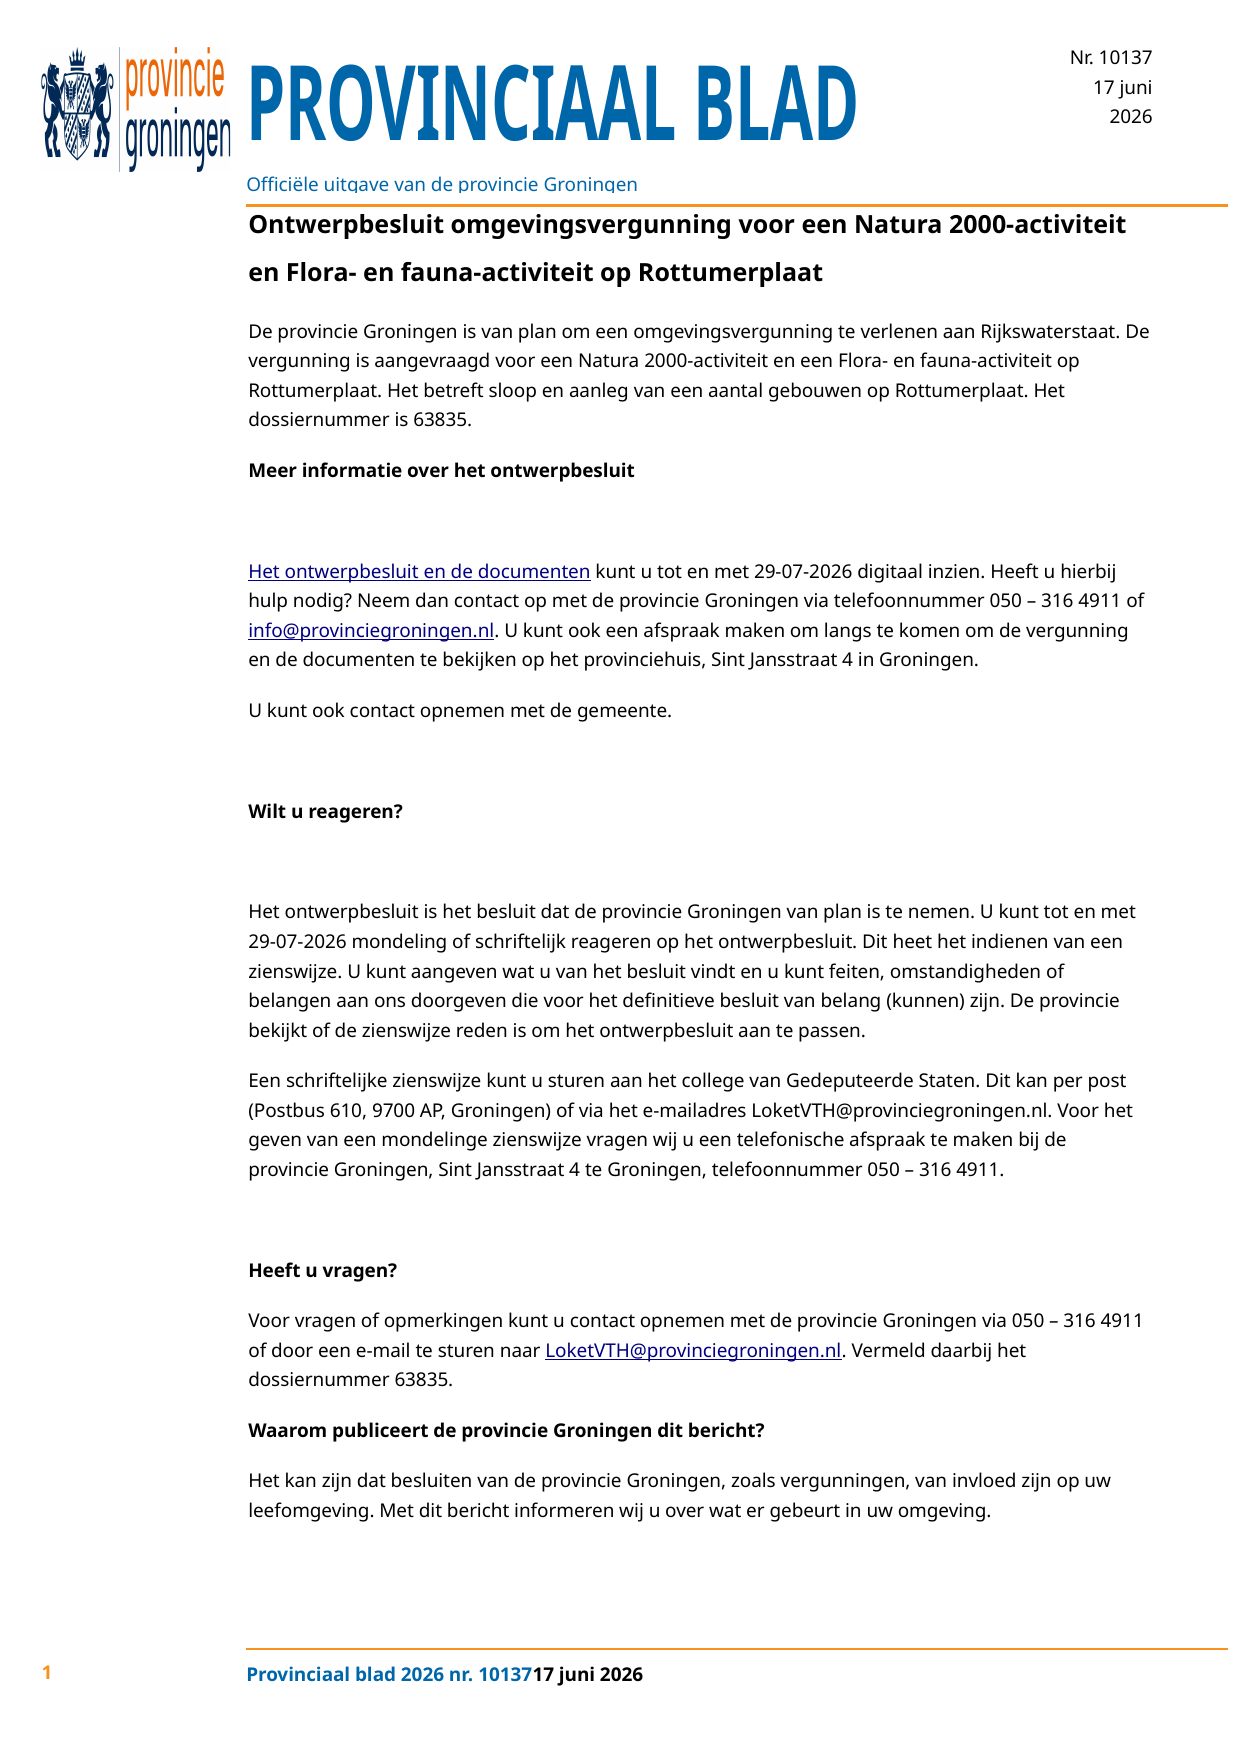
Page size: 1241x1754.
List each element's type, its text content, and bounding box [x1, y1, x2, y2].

text Meer informatie over het ontwerpbesluit [248, 457, 1152, 483]
text Ontwerpbesluit omgevingsvergunning voor een Natura 2000-activiteit en Flora- en fauna-activiteit op Rottumerplaat [248, 207, 1152, 288]
text Heeft u vragen? [248, 1257, 1152, 1283]
picture [41, 47, 231, 172]
text Voor vragen of opmerkingen kunt u contact opnemen met de provincie Groningen via 050 – 316 4911 of door een e-mail te sturen naar LoketVTH@provinciegroningen.nl. Vermeld daarbij het dossiernummer 63835. [248, 1307, 1152, 1392]
text Waarom publiceert de provincie Groningen dit bericht? [248, 1417, 1152, 1443]
text De provincie Groningen is van plan om een omgevingsvergunning te verlenen aan Rijkswaterstaat. De vergunning is aangevraagd voor een Natura 2000-activiteit en een Flora- en fauna-activiteit op Rottumerplaat. Het betreft sloop en aanleg van een aantal gebouwen op Rottumerplaat. Het dossiernummer is 63835. [248, 318, 1152, 432]
text Het ontwerpbesluit en de documenten kunt u tot en met 29-07-2026 digitaal inzien. Heeft u hierbij hulp nodig? Neem dan contact op met de provincie Groningen via telefoonnummer 050 – 316 4911 of info@provinciegroningen.nl. U kunt ook een afspraak maken om langs te komen om de vergunning en de documenten te bekijken op het provinciehuis, Sint Jansstraat 4 in Groningen. [248, 558, 1152, 672]
text U kunt ook contact opnemen met de gemeente. [248, 697, 1152, 723]
text Wilt u reageren? [248, 798, 1152, 824]
text Het kan zijn dat besluiten van de provincie Groningen, zoals vergunningen, van invloed zijn op uw leefomgeving. Met dit bericht informeren wij u over wat er gebeurt in uw omgeving. [248, 1467, 1152, 1523]
text Een schriftelijke zienswijze kunt u sturen aan het college van Gedeputeerde Staten. Dit kan per post (Postbus 610, 9700 AP, Groningen) of via het e-mailadres LoketVTH@provinciegroningen.nl. Voor het geven van een mondelinge zienswijze vragen wij u een telefonische afspraak te maken bij de provincie Groningen, Sint Jansstraat 4 te Groningen, telefoonnummer 050 – 316 4911. [248, 1067, 1152, 1182]
text Het ontwerpbesluit is het besluit dat de provincie Groningen van plan is te nemen. U kunt tot en met 29-07-2026 mondeling of schriftelijk reageren op het ontwerpbesluit. Dit heet het indienen van een zienswijze. U kunt aangeven wat u van het besluit vindt en u kunt feiten, omstandigheden of belangen aan ons doorgeven die voor het definitieve besluit van belang (kunnen) zijn. De provincie bekijkt of de zienswijze reden is om het ontwerpbesluit aan te passen. [248, 899, 1152, 1043]
